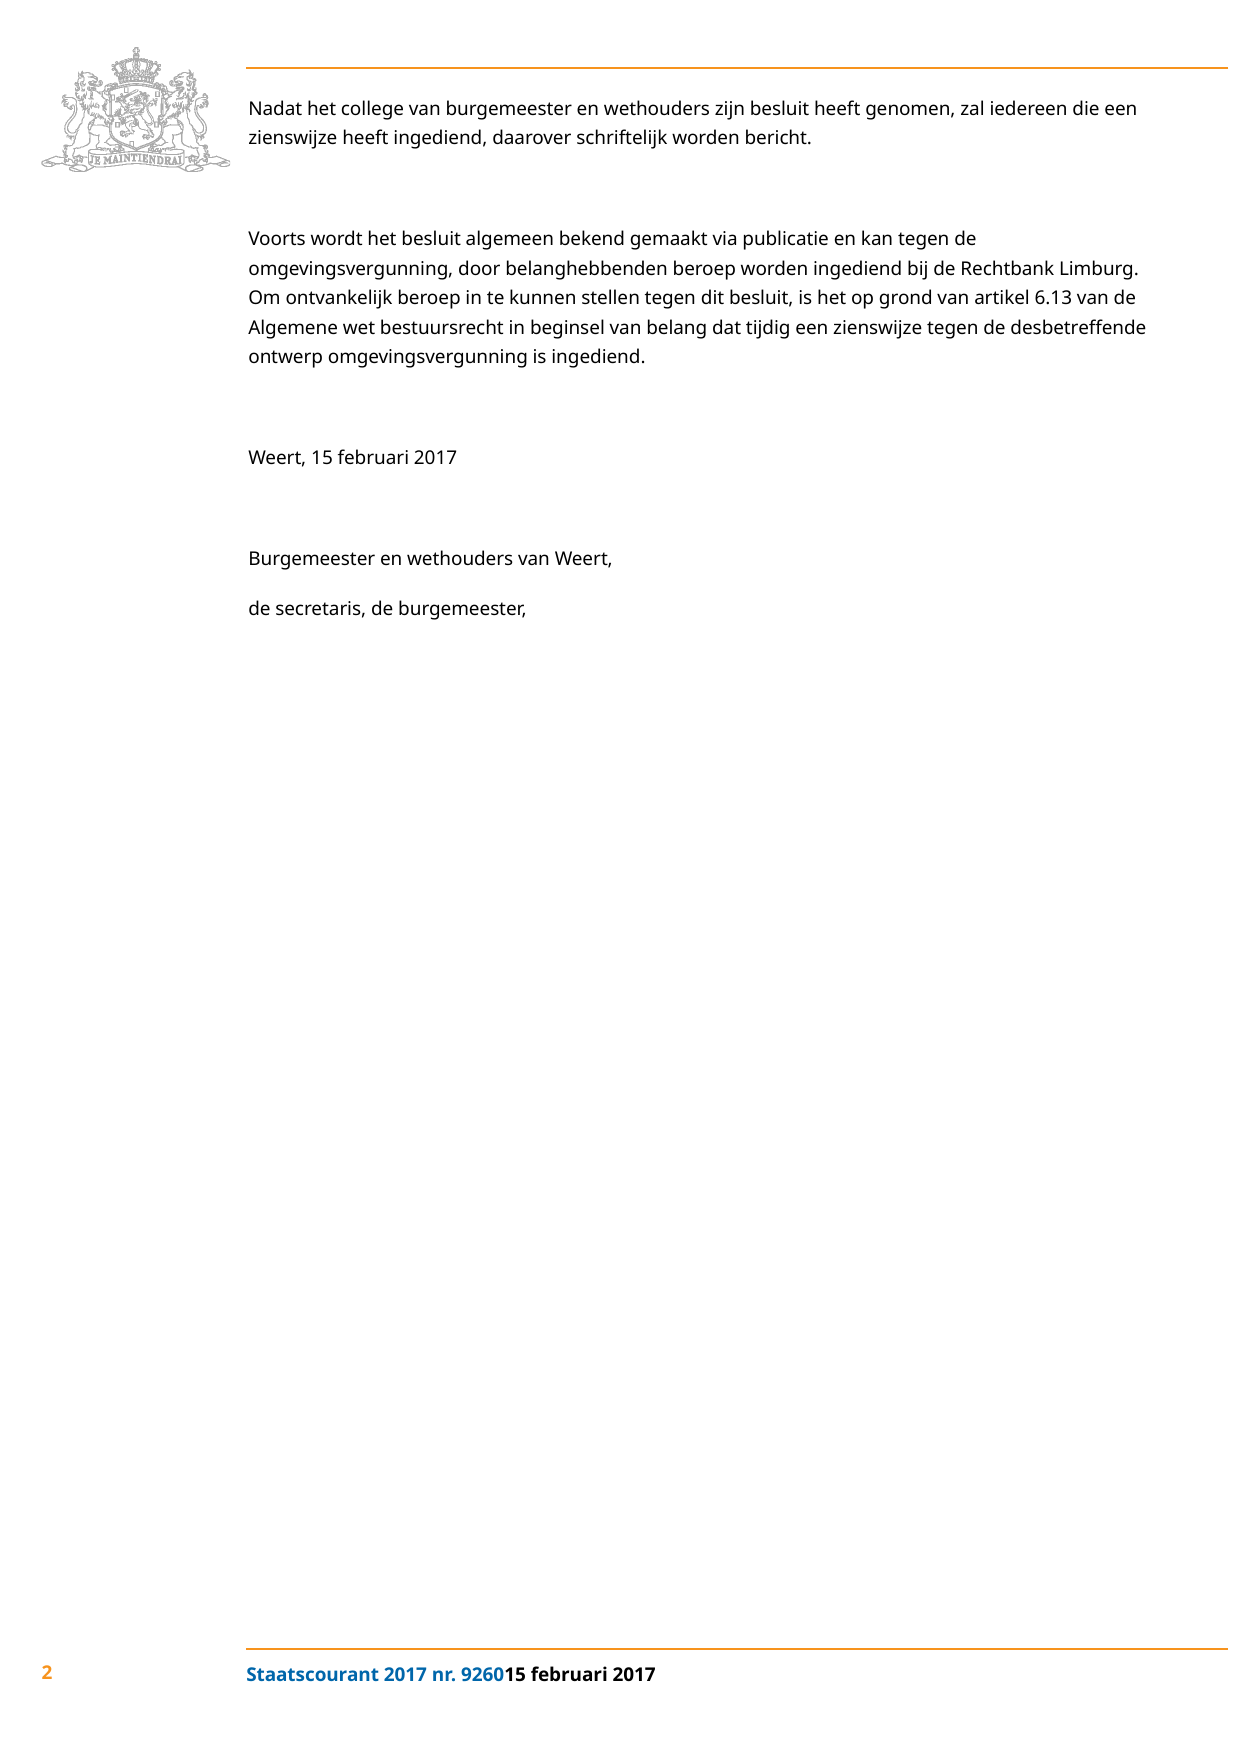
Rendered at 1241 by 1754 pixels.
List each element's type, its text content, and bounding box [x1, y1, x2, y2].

text de secretaris, de burgemeester, [248, 596, 1152, 621]
text Burgemeester en wethouders van Weert, [248, 545, 1152, 571]
text Weert, 15 februari 2017 [248, 444, 1152, 470]
text Voorts wordt het besluit algemeen bekend gemaakt via publicatie en kan tegen de omgevingsvergunning, door belanghebbenden beroep worden ingediend bij de Rechtbank Limburg. Om ontvankelijk beroep in te kunnen stellen tegen dit besluit, is het op grond van artikel 6.13 van de Algemene wet bestuursrecht in beginsel van belang dat tijdig een zienswijze tegen de desbetreffende ontwerp omgevingsvergunning is ingediend. [248, 225, 1152, 369]
text Nadat het college van burgemeester en wethouders zijn besluit heeft genomen, zal iedereen die een zienswijze heeft ingediend, daarover schriftelijk worden bericht. [248, 95, 1152, 150]
picture [41, 47, 231, 172]
